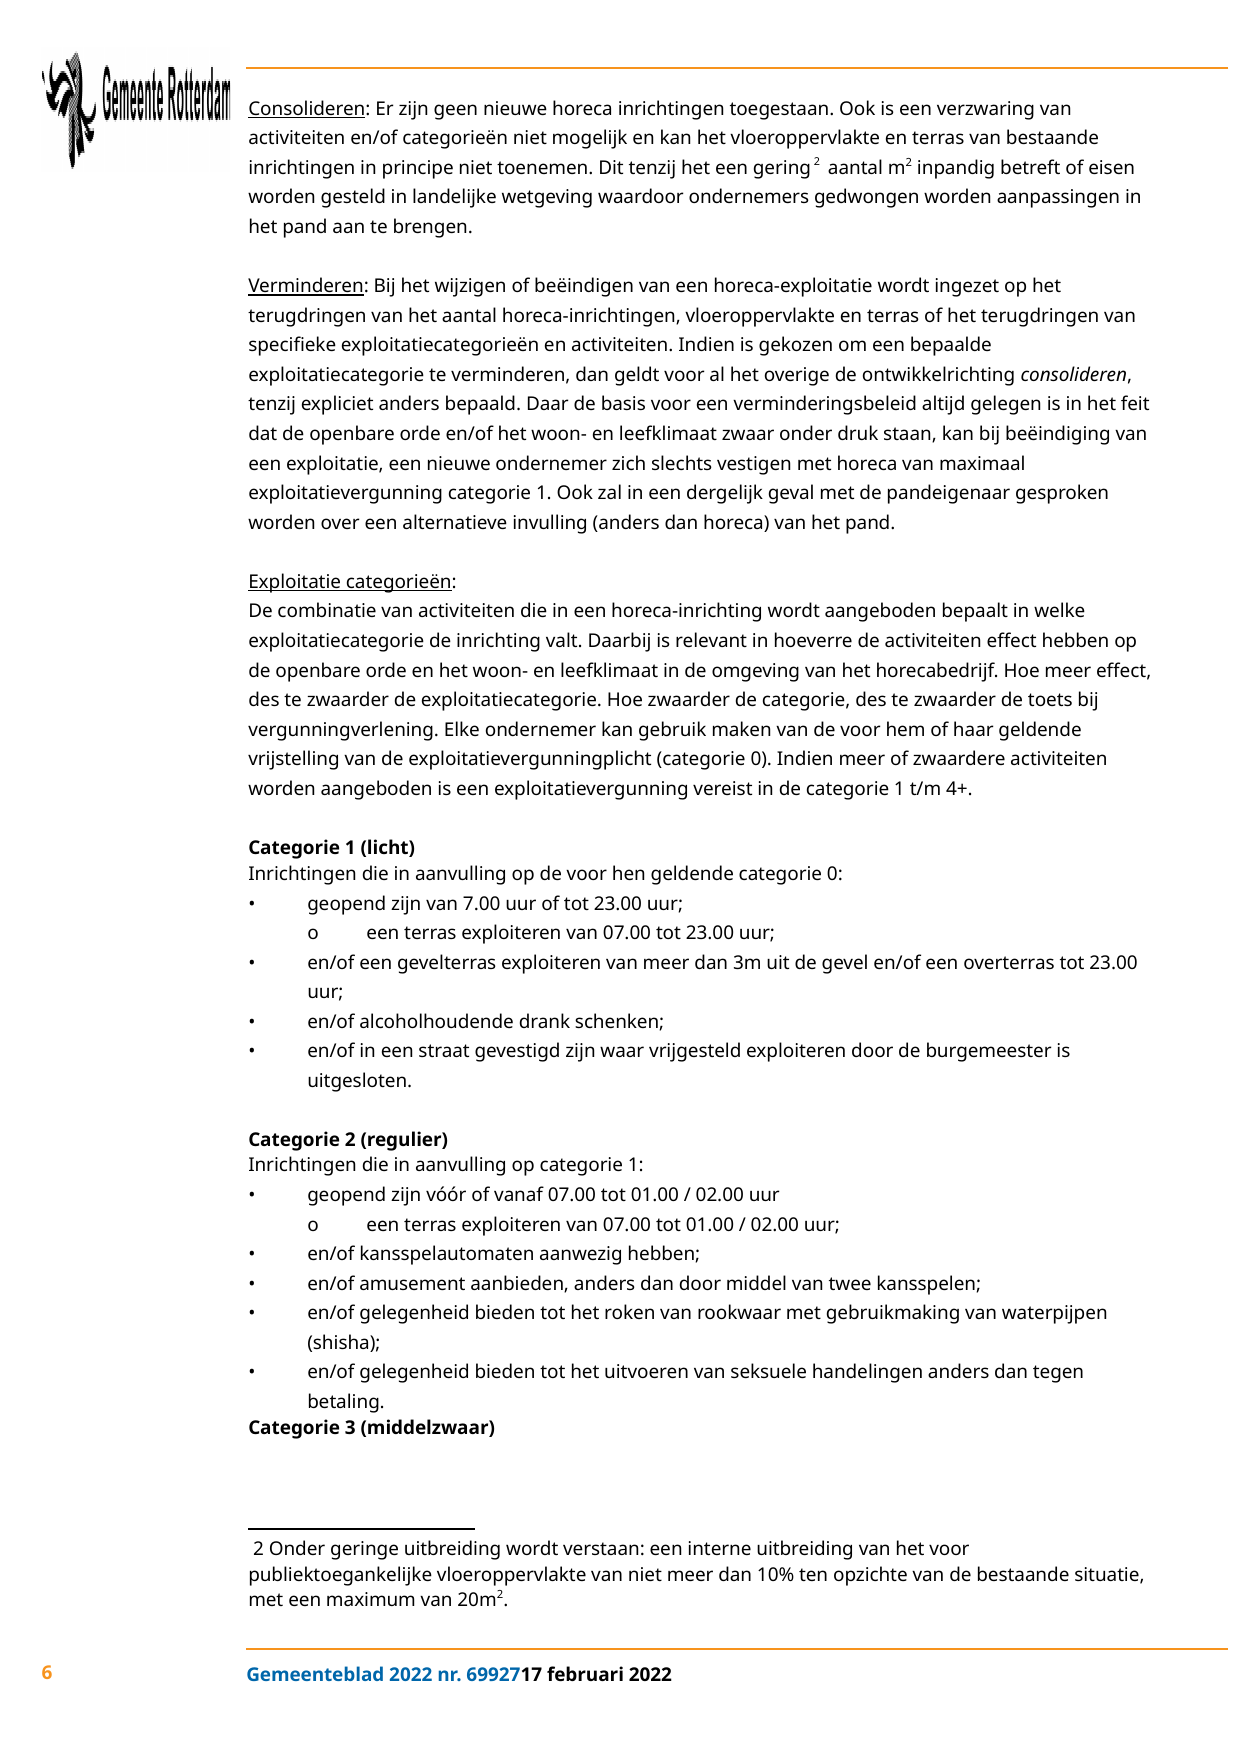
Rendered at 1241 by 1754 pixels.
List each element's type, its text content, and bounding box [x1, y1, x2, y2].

text Exploitatie categorieën: [248, 568, 1152, 594]
table_cell Inrichtingen die in aanvulling op categorie 1: geopend zijn vóór of vanaf 07.00 tot 01.00 / 02.00 uur een terras exploiteren van 07.00 tot 01.00 / 02.00 uur; en/of kansspelautomaten aanwezig hebben; en/of amusement aanbieden, anders dan door middel van twee kansspelen; en/of gelegenheid bieden tot het roken van rookwaar met gebruikmaking van waterpijpen (shisha); en/of gelegenheid bieden tot het uitvoeren van seksuele handelingen anders dan tegen betaling. [248, 1152, 1152, 1414]
table_cell Categorie 3 (middelzwaar) [248, 1414, 1152, 1440]
text Verminderen: Bij het wijzigen of beëindigen van een horeca-exploitatie wordt ingezet op het terugdringen van het aantal horeca-inrichtingen, vloeroppervlakte en terras of het terugdringen van specifieke exploitatiecategorieën en activiteiten. Indien is gekozen om een bepaalde exploitatiecategorie te verminderen, dan geldt voor al het overige de ontwikkelrichting consolideren, tenzij expliciet anders bepaald. Daar de basis voor een verminderingsbeleid altijd gelegen is in het feit dat de openbare orde en/of het woon- en leefklimaat zwaar onder druk staan, kan bij beëindiging van een exploitatie, een nieuwe ondernemer zich slechts vestigen met horeca van maximaal exploitatievergunning categorie 1. Ook zal in een dergelijk geval met de pandeigenaar gesproken worden over een alternatieve invulling (anders dan horeca) van het pand. [248, 272, 1152, 535]
text De combinatie van activiteiten die in een horeca-inrichting wordt aangeboden bepaalt in welke exploitatiecategorie de inrichting valt. Daarbij is relevant in hoeverre de activiteiten effect hebben op de openbare orde en het woon- en leefklimaat in de omgeving van het horecabedrijf. Hoe meer effect, des te zwaarder de exploitatiecategorie. Hoe zwaarder de categorie, des te zwaarder de toets bij vergunningverlening. Elke ondernemer kan gebruik maken van de voor hem of haar geldende vrijstelling van de exploitatievergunningplicht (categorie 0). Indien meer of zwaardere activiteiten worden aangeboden is een exploitatievergunning vereist in de categorie 1 t/m 4+. [248, 598, 1152, 801]
table_header Categorie 1 (licht) [248, 835, 1152, 860]
picture [41, 47, 231, 172]
text Consolideren: Er zijn geen nieuwe horeca inrichtingen toegestaan. Ook is een verzwaring van activiteiten en/of categorieën niet mogelijk en kan het vloeroppervlakte en terras van bestaande inrichtingen in principe niet toenemen. Dit tenzij het een gering aantal m2 inpandig betreft of eisen worden gesteld in landelijke wetgeving waardoor ondernemers gedwongen worden aanpassingen in het pand aan te brengen. [248, 95, 1152, 239]
text Onder geringe uitbreiding wordt verstaan: een interne uitbreiding van het voor publiektoegankelijke vloeroppervlakte van niet meer dan 10% ten opzichte van de bestaande situatie, met een maximum van 20m2. [248, 1535, 1152, 1612]
table_header Categorie 2 (regulier) [248, 1126, 1152, 1152]
table_cell Inrichtingen die in aanvulling op de voor hen geldende categorie 0: geopend zijn van 7.00 uur of tot 23.00 uur; een terras exploiteren van 07.00 tot 23.00 uur; en/of een gevelterras exploiteren van meer dan 3m uit de gevel en/of een overterras tot 23.00 uur; en/of alcoholhoudende drank schenken; en/of in een straat gevestigd zijn waar vrijgesteld exploiteren door de burgemeester is uitgesloten. [248, 860, 1152, 1093]
